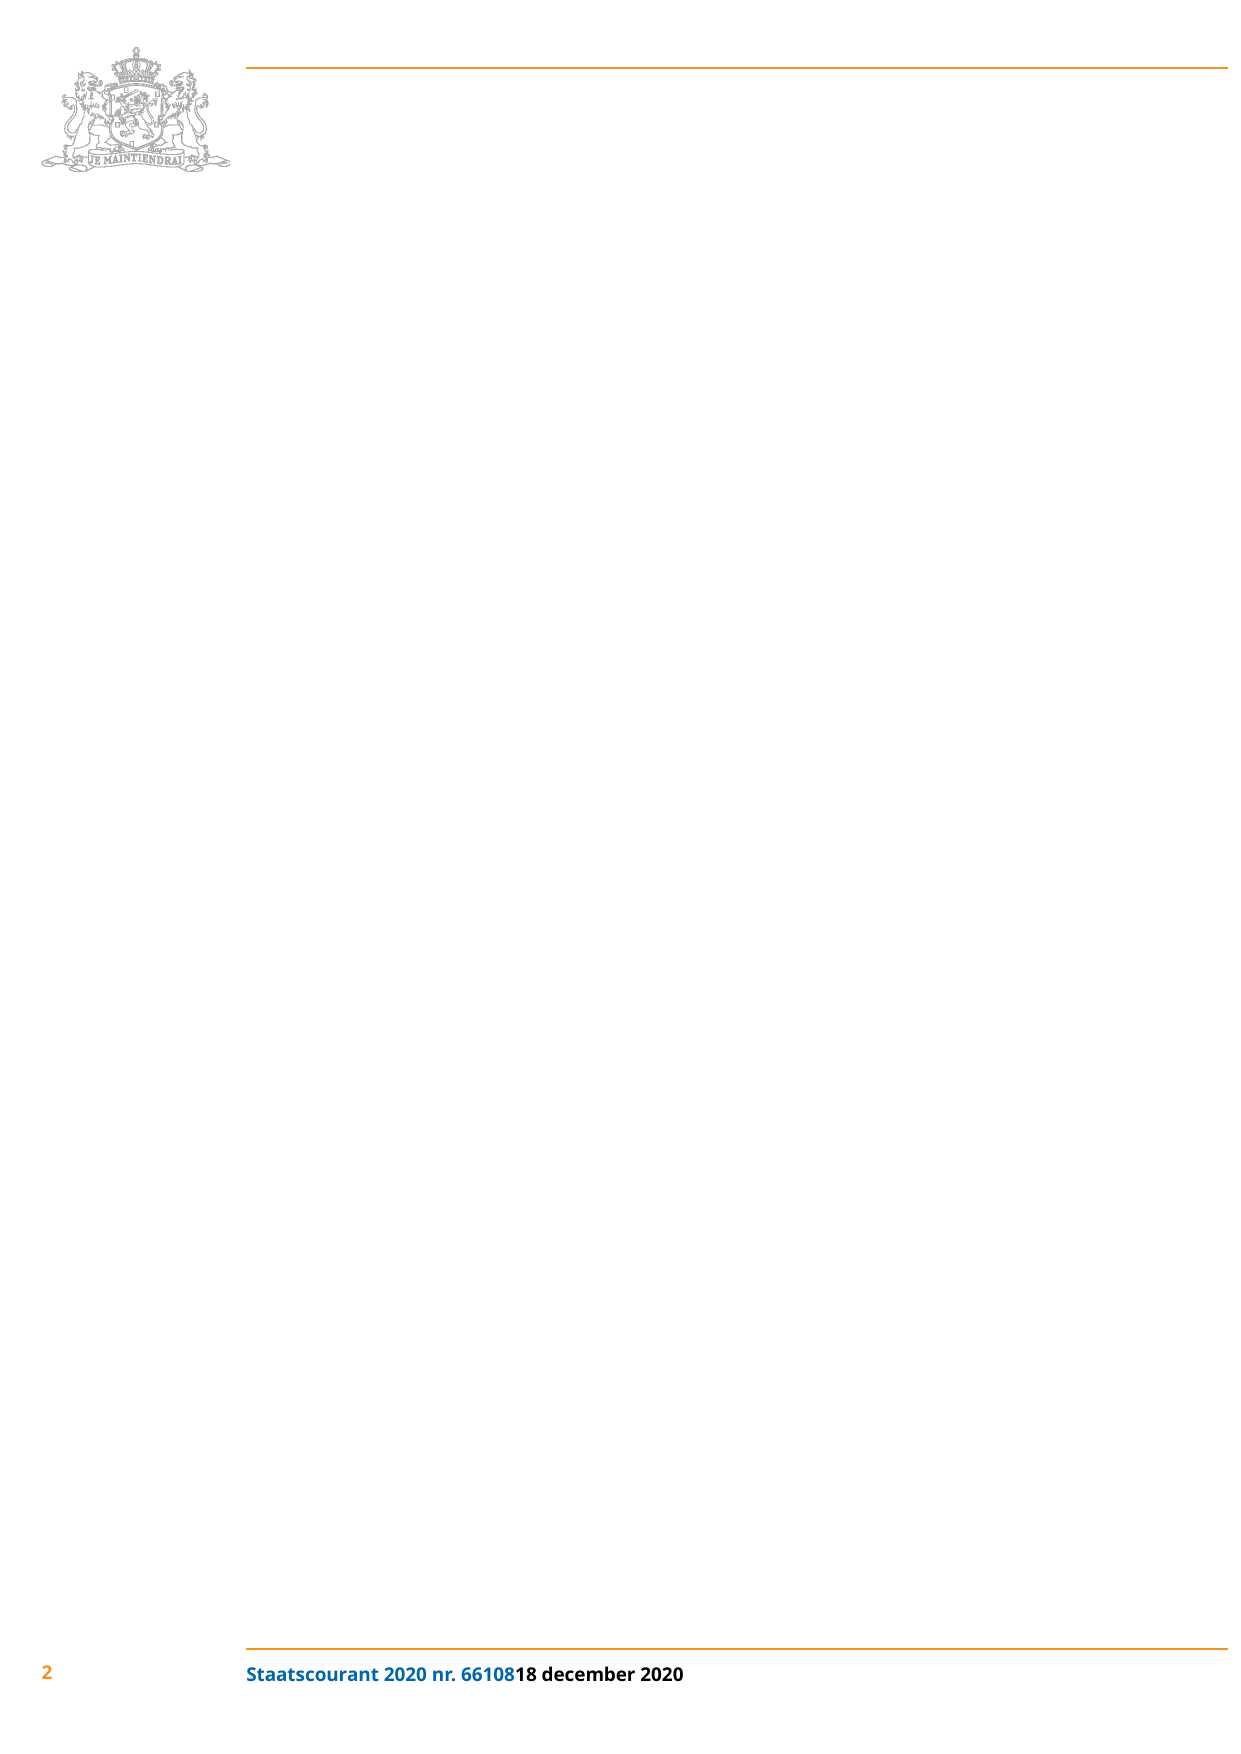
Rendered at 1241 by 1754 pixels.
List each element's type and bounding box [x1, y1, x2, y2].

picture [41, 47, 231, 172]
